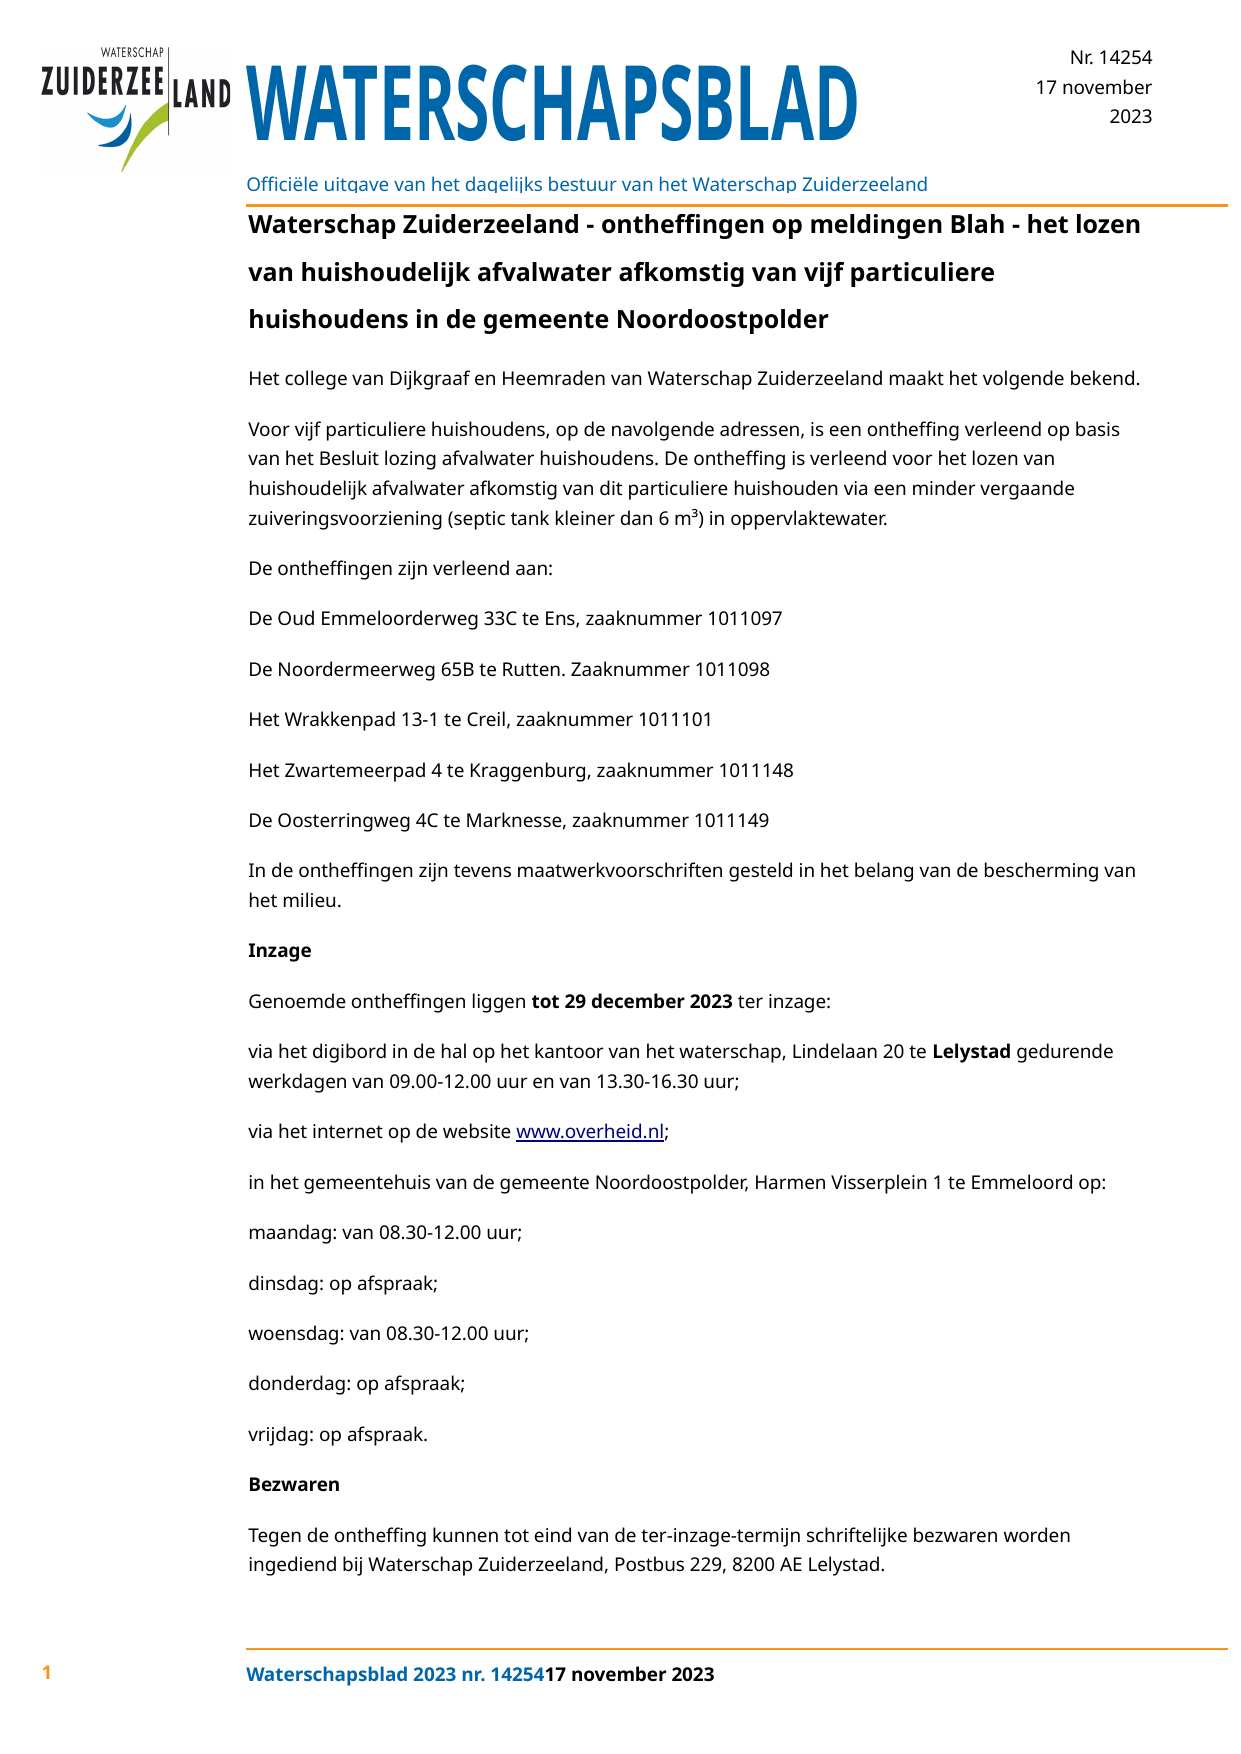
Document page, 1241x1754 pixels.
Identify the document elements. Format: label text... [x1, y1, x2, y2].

text vrijdag: op afspraak. [248, 1421, 1152, 1447]
text Inzage [248, 938, 1152, 963]
text donderdag: op afspraak; [248, 1371, 1152, 1396]
text via het digibord in de hal op het kantoor van het waterschap, Lindelaan 20 te Lelystad gedurende werkdagen van 09.00-12.00 uur en van 13.30-16.30 uur; [248, 1038, 1152, 1094]
text De Oosterringweg 4C te Marknesse, zaaknummer 1011149 [248, 807, 1152, 833]
text De Oud Emmeloorderweg 33C te Ens, zaaknummer 1011097 [248, 606, 1152, 631]
text De Noordermeerweg 65B te Rutten. Zaaknummer 1011098 [248, 656, 1152, 682]
text Waterschap Zuiderzeeland - ontheffingen op meldingen Blah - het lozen van huishoudelijk afvalwater afkomstig van vijf particuliere huishoudens in de gemeente Noordoostpolder [248, 207, 1152, 336]
text maandag: van 08.30-12.00 uur; [248, 1219, 1152, 1245]
text Tegen de ontheffing kunnen tot eind van de ter-inzage-termijn schriftelijke bezwaren worden ingediend bij Waterschap Zuiderzeeland, Postbus 229, 8200 AE Lelystad. [248, 1522, 1152, 1577]
text via het internet op de website www.overheid.nl; [248, 1118, 1152, 1144]
text in het gemeentehuis van de gemeente Noordoostpolder, Harmen Visserplein 1 te Emmeloord op: [248, 1169, 1152, 1194]
text Voor vijf particuliere huishoudens, op de navolgende adressen, is een ontheffing verleend op basis van het Besluit lozing afvalwater huishoudens. De ontheffing is verleend voor het lozen van huishoudelijk afvalwater afkomstig van dit particuliere huishouden via een minder vergaande zuiveringsvoorziening (septic tank kleiner dan 6 m³) in oppervlaktewater. [248, 416, 1152, 530]
text Het college van Dijkgraaf en Heemraden van Waterschap Zuiderzeeland maakt het volgende bekend. [248, 366, 1152, 391]
text woensdag: van 08.30-12.00 uur; [248, 1320, 1152, 1346]
picture [41, 47, 231, 172]
text Bezwaren [248, 1471, 1152, 1497]
text dinsdag: op afspraak; [248, 1270, 1152, 1295]
text Het Wrakkenpad 13-1 te Creil, zaaknummer 1011101 [248, 706, 1152, 732]
text Genoemde ontheffingen liggen tot 29 december 2023 ter inzage: [248, 988, 1152, 1014]
text Het Zwartemeerpad 4 te Kraggenburg, zaaknummer 1011148 [248, 757, 1152, 782]
text In de ontheffingen zijn tevens maatwerkvoorschriften gesteld in het belang van de bescherming van het milieu. [248, 858, 1152, 913]
text De ontheffingen zijn verleend aan: [248, 555, 1152, 581]
